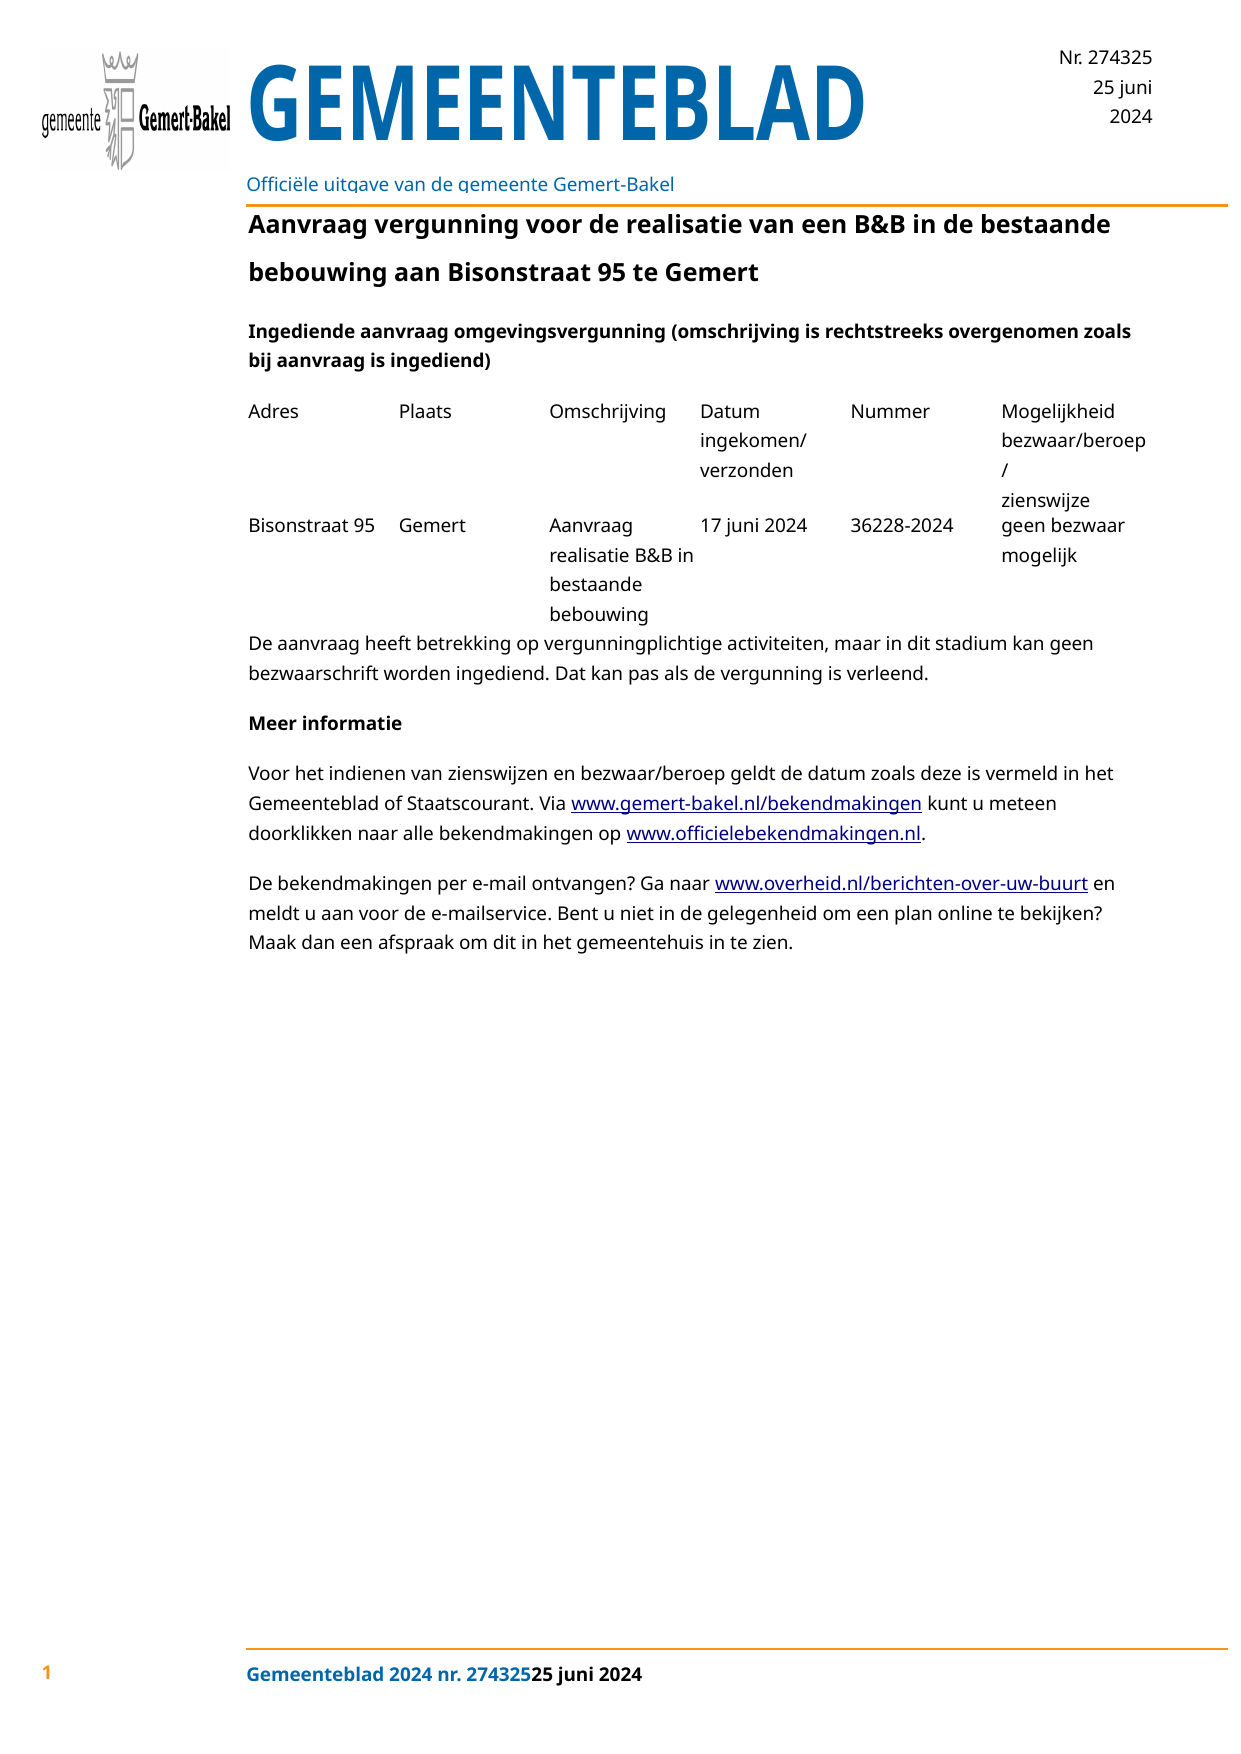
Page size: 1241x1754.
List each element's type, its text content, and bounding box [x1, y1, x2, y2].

table_cell Gemert [399, 513, 549, 627]
text Ingediende aanvraag omgevingsvergunning (omschrijving is rechtstreeks overgenomen zoals bij aanvraag is ingediend) [248, 318, 1152, 373]
table_cell Bisonstraat 95 [248, 513, 398, 627]
table_cell Aanvraag realisatie B&B in bestaande bebouwing [549, 513, 700, 627]
table_header Omschrijving [549, 398, 700, 512]
table_header Nummer [850, 398, 1001, 512]
table_header Datum ingekomen/ verzonden [700, 398, 850, 512]
table_header Mogelijkheid bezwaar/beroep/ zienswijze [1001, 398, 1152, 512]
text Meer informatie [248, 710, 1152, 736]
table_header Plaats [399, 398, 549, 512]
text Aanvraag vergunning voor de realisatie van een B&B in de bestaande bebouwing aan Bisonstraat 95 te Gemert [248, 207, 1152, 288]
table_header Adres [248, 398, 398, 512]
picture [41, 47, 231, 172]
text De aanvraag heeft betrekking op vergunningplichtige activiteiten, maar in dit stadium kan geen bezwaarschrift worden ingediend. Dat kan pas als de vergunning is verleend. [248, 630, 1152, 686]
text De bekendmakingen per e-mail ontvangen? Ga naar www.overheid.nl/berichten-over-uw-buurt en meldt u aan voor de e-mailservice. Bent u niet in de gelegenheid om een plan online te bekijken? Maak dan een afspraak om dit in het gemeentehuis in te zien. [248, 870, 1152, 955]
table_cell geen bezwaar mogelijk [1001, 513, 1152, 627]
table_cell 36228-2024 [850, 513, 1001, 627]
table_cell 17 juni 2024 [700, 513, 850, 627]
text Voor het indienen van zienswijzen en bezwaar/beroep geldt de datum zoals deze is vermeld in het Gemeenteblad of Staatscourant. Via www.gemert-bakel.nl/bekendmakingen kunt u meteen doorklikken naar alle bekendmakingen op www.officielebekendmakingen.nl. [248, 761, 1152, 846]
